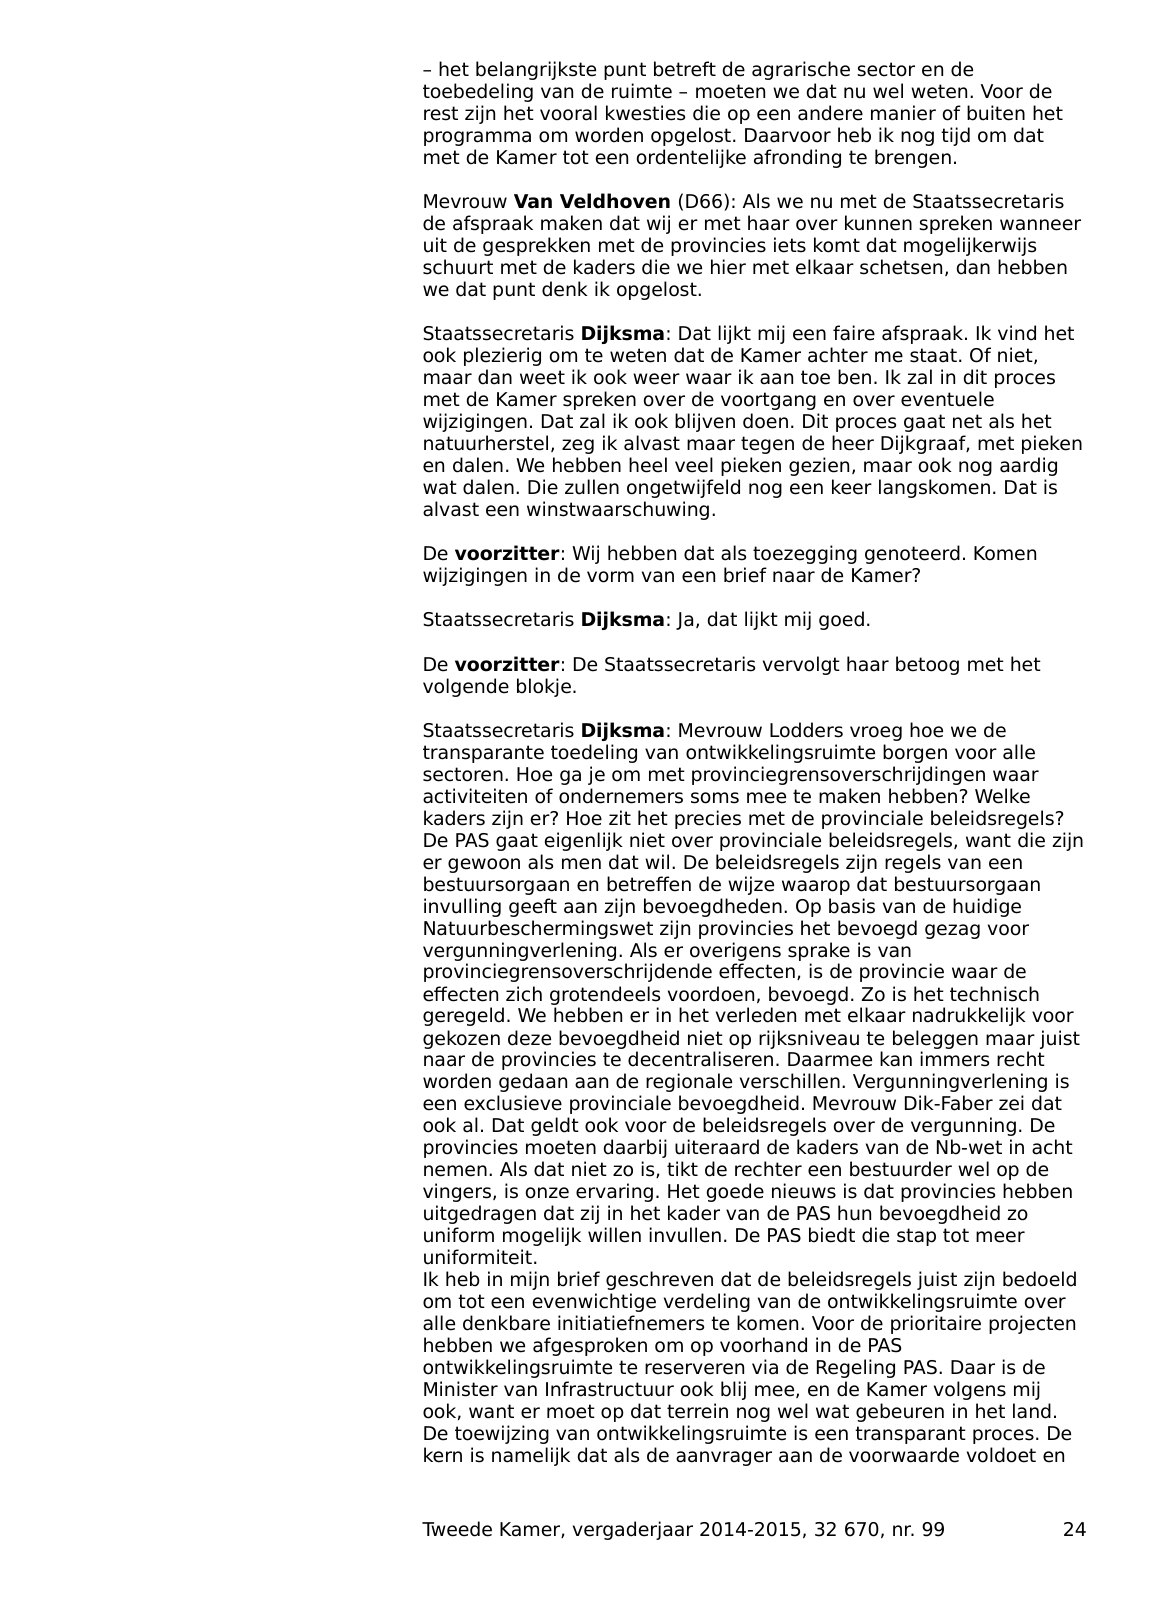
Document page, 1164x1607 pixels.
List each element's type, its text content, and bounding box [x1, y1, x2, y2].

text – het belangrijkste punt betreft de agrarische sector en de toebedeling van de ruimte – moeten we dat nu wel weten. Voor de rest zijn het vooral kwesties die op een andere manier of buiten het programma om worden opgelost. Daarvoor heb ik nog tijd om dat met de Kamer tot een ordentelijke afronding te brengen. [422, 59, 1087, 169]
text De voorzitter: De Staatssecretaris vervolgt haar betoog met het volgende blokje. [422, 653, 1087, 697]
text Ik heb in mijn brief geschreven dat de beleidsregels juist zijn bedoeld om tot een evenwichtige verdeling van de ontwikkelingsruimte over alle denkbare initiatiefnemers te komen. Voor de prioritaire projecten hebben we afgesproken om op voorhand in de PAS ontwikkelingsruimte te reserveren via de Regeling PAS. Daar is de Minister van Infrastructuur ook blij mee, en de Kamer volgens mij ook, want er moet op dat terrein nog wel wat gebeuren in het land. De toewijzing van ontwikkelingsruimte is een transparant proces. De kern is namelijk dat als de aanvrager aan de voorwaarde voldoet en [422, 1269, 1087, 1467]
text Staatssecretaris Dijksma: Ja, dat lijkt mij goed. [422, 609, 1087, 631]
text Staatssecretaris Dijksma: Dat lijkt mij een faire afspraak. Ik vind het ook plezierig om te weten dat de Kamer achter me staat. Of niet, maar dan weet ik ook weer waar ik aan toe ben. Ik zal in dit proces met de Kamer spreken over de voortgang en over eventuele wijzigingen. Dat zal ik ook blijven doen. Dit proces gaat net als het natuurherstel, zeg ik alvast maar tegen de heer Dijkgraaf, met pieken en dalen. We hebben heel veel pieken gezien, maar ook nog aardig wat dalen. Die zullen ongetwijfeld nog een keer langskomen. Dat is alvast een winstwaarschuwing. [422, 323, 1087, 521]
text Staatssecretaris Dijksma: Mevrouw Lodders vroeg hoe we de transparante toedeling van ontwikkelingsruimte borgen voor alle sectoren. Hoe ga je om met provinciegrensoverschrijdingen waar activiteiten of ondernemers soms mee te maken hebben? Welke kaders zijn er? Hoe zit het precies met de provinciale beleidsregels? De PAS gaat eigenlijk niet over provinciale beleidsregels, want die zijn er gewoon als men dat wil. De beleidsregels zijn regels van een bestuursorgaan en betreffen de wijze waarop dat bestuursorgaan invulling geeft aan zijn bevoegdheden. Op basis van de huidige Natuurbeschermingswet zijn provincies het bevoegd gezag voor vergunningverlening. Als er overigens sprake is van provinciegrensoverschrijdende effecten, is de provincie waar de effecten zich grotendeels voordoen, bevoegd. Zo is het technisch geregeld. We hebben er in het verleden met elkaar nadrukkelijk voor gekozen deze bevoegdheid niet op rijksniveau te beleggen maar juist naar de provincies te decentraliseren. Daarmee kan immers recht worden gedaan aan de regionale verschillen. Vergunningverlening is een exclusieve provinciale bevoegdheid. Mevrouw Dik-Faber zei dat ook al. Dat geldt ook voor de beleidsregels over de vergunning. De provincies moeten daarbij uiteraard de kaders van de Nb-wet in acht nemen. Als dat niet zo is, tikt de rechter een bestuurder wel op de vingers, is onze ervaring. Het goede nieuws is dat provincies hebben uitgedragen dat zij in het kader van de PAS hun bevoegdheid zo uniform mogelijk willen invullen. De PAS biedt die stap tot meer uniformiteit. [422, 720, 1087, 1269]
text Mevrouw Van Veldhoven (D66): Als we nu met de Staatssecretaris de afspraak maken dat wij er met haar over kunnen spreken wanneer uit de gesprekken met de provincies iets komt dat mogelijkerwijs schuurt met de kaders die we hier met elkaar schetsen, dan hebben we dat punt denk ik opgelost. [422, 191, 1087, 301]
text De voorzitter: Wij hebben dat als toezegging genoteerd. Komen wijzigingen in de vorm van een brief naar de Kamer? [422, 543, 1087, 587]
